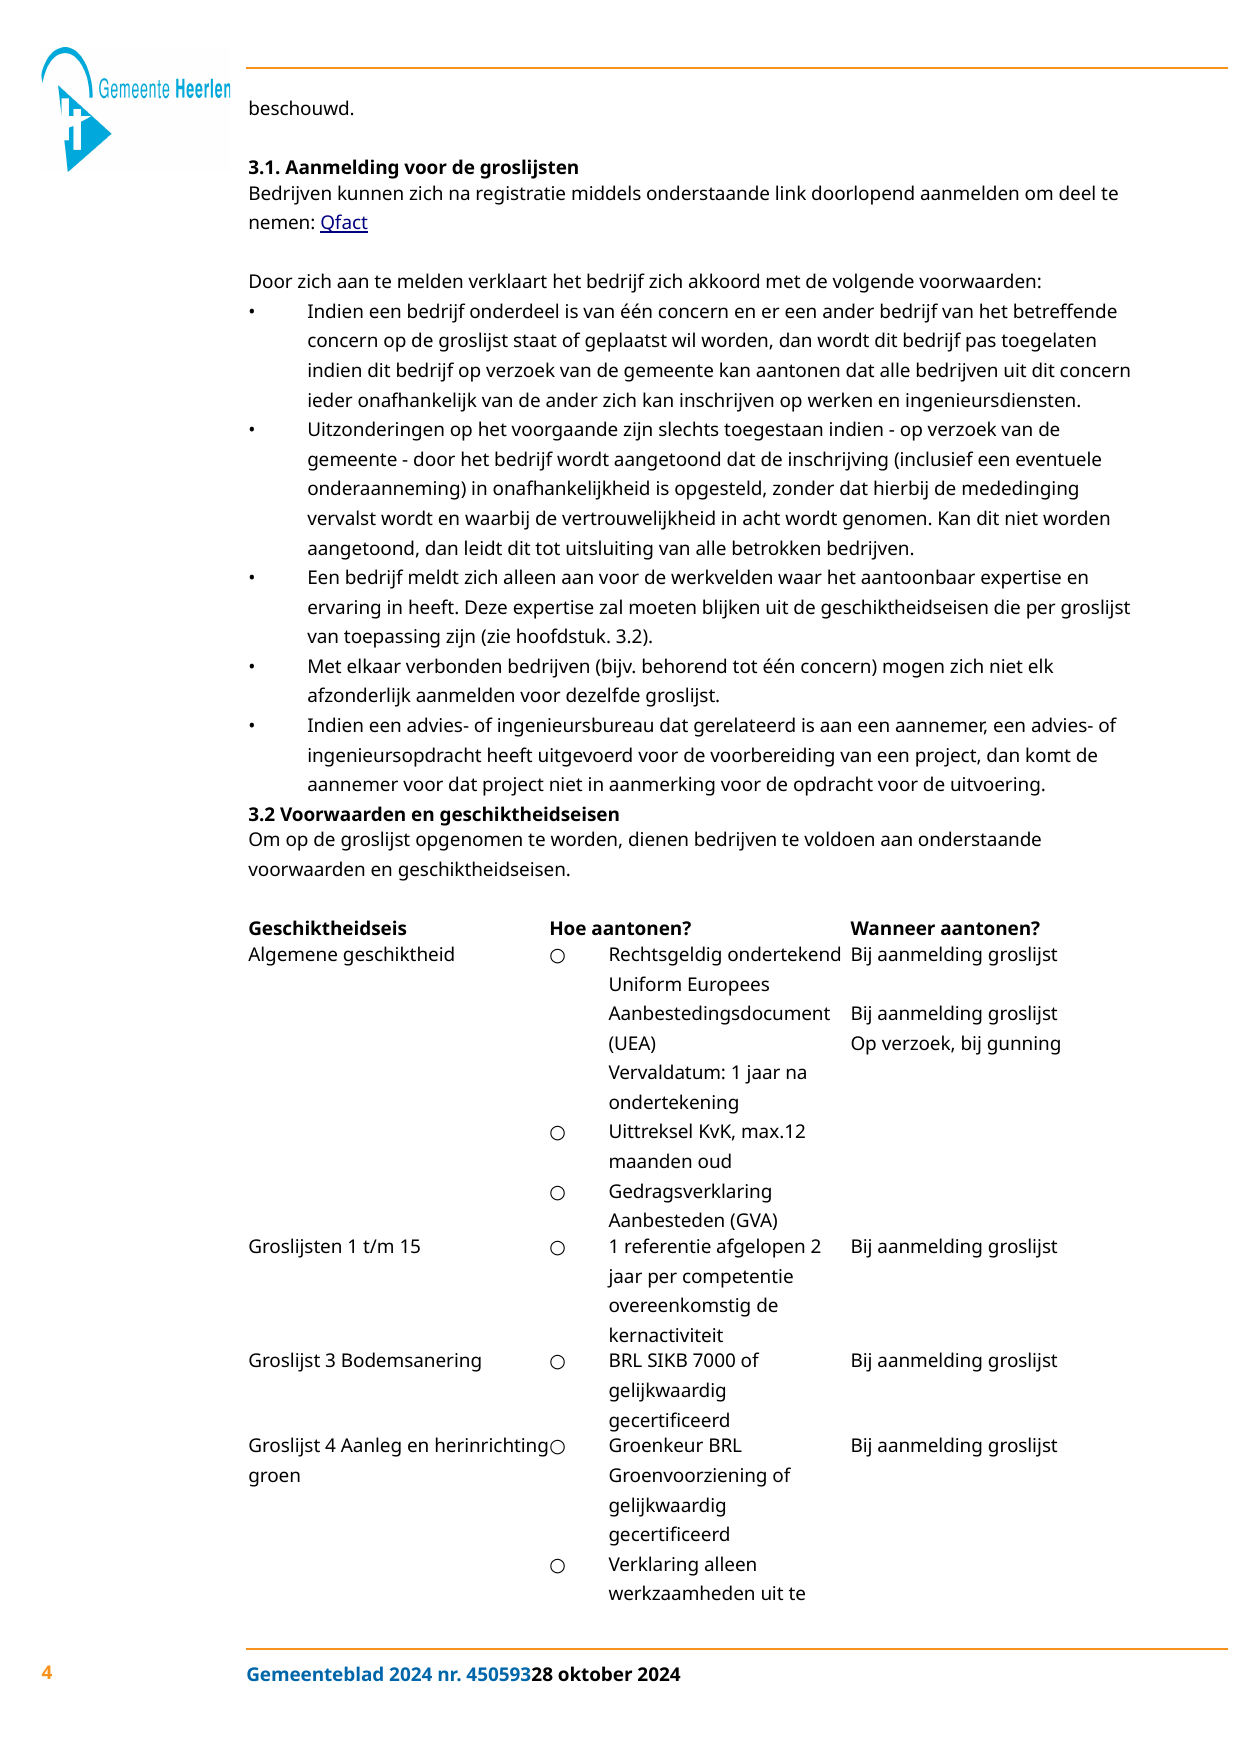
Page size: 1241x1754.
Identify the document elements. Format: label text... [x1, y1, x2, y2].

list Uitzonderingen op het voorgaande zijn slechts toegestaan indien - op verzoek van de gemeente - door het bedrijf wordt aangetoond dat de inschrijving (inclusief een eventuele onderaanneming) in onafhankelijkheid is opgesteld, zonder dat hierbij de mededinging vervalst wordt en waarbij de vertrouwelijkheid in acht wordt genomen. Kan dit niet worden aangetoond, dan leidt dit tot uitsluiting van alle betrokken bedrijven. [248, 416, 1152, 560]
table_cell Bij aanmelding groslijst [850, 1433, 1152, 1606]
table_cell Rechtsgeldig ondertekend Uniform Europees Aanbestedingsdocument (UEA) Vervaldatum: 1 jaar na ondertekening Uittreksel KvK, max.12 maanden oud Gedragsverklaring Aanbesteden (GVA) [549, 941, 850, 1233]
text 3.1. Aanmelding voor de groslijsten [248, 154, 1152, 180]
table_cell Bij aanmelding groslijst [850, 1233, 1152, 1348]
table_cell 1 referentie afgelopen 2 jaar per competentie overeenkomstig de kernactiviteit [549, 1233, 850, 1348]
text beschouwd. [248, 95, 1152, 121]
table_cell Groslijst 3 Bodemsanering [248, 1348, 549, 1433]
picture [41, 47, 231, 172]
table_cell Groslijst 4 Aanleg en herinrichting groen [248, 1433, 549, 1606]
table_cell Bij aanmelding groslijst [850, 1348, 1152, 1433]
list Indien een advies- of ingenieursbureau dat gerelateerd is aan een aannemer, een advies- of ingenieursopdracht heeft uitgevoerd voor de voorbereiding van een project, dan komt de aannemer voor dat project niet in aanmerking voor de opdracht voor de uitvoering. [248, 712, 1152, 797]
table_header Geschiktheidseis [248, 916, 549, 941]
table_header Hoe aantonen? [549, 916, 850, 941]
list Een bedrijf meldt zich alleen aan voor de werkvelden waar het aantoonbaar expertise en ervaring in heeft. Deze expertise zal moeten blijken uit de geschiktheidseisen die per groslijst van toepassing zijn (zie hoofdstuk. 3.2). [248, 564, 1152, 649]
text Bedrijven kunnen zich na registratie middels onderstaande link doorlopend aanmelden om deel te nemen: Qfact [248, 180, 1152, 235]
table_cell Groenkeur BRL Groenvoorziening of gelijkwaardig gecertificeerd Verklaring alleen werkzaamheden uit te [549, 1433, 850, 1606]
text 3.2 Voorwaarden en geschiktheidseisen [248, 801, 1152, 827]
table_cell BRL SIKB 7000 of gelijkwaardig gecertificeerd [549, 1348, 850, 1433]
list Indien een bedrijf onderdeel is van één concern en er een ander bedrijf van het betreffende concern op de groslijst staat of geplaatst wil worden, dan wordt dit bedrijf pas toegelaten indien dit bedrijf op verzoek van de gemeente kan aantonen dat alle bedrijven uit dit concern ieder onafhankelijk van de ander zich kan inschrijven op werken en ingenieursdiensten. [248, 298, 1152, 412]
list Met elkaar verbonden bedrijven (bijv. behorend tot één concern) mogen zich niet elk afzonderlijk aanmelden voor dezelfde groslijst. [248, 653, 1152, 708]
table_cell Groslijsten 1 t/m 15 [248, 1233, 549, 1348]
table_header Wanneer aantonen? [850, 916, 1152, 941]
table_cell Bij aanmelding groslijst Bij aanmelding groslijst Op verzoek, bij gunning [850, 941, 1152, 1233]
picture [41, 47, 59, 70]
text Door zich aan te melden verklaart het bedrijf zich akkoord met de volgende voorwaarden: [248, 268, 1152, 294]
text Om op de groslijst opgenomen te worden, dienen bedrijven te voldoen aan onderstaande voorwaarden en geschiktheidseisen. [248, 827, 1152, 882]
table_cell Algemene geschiktheid [248, 941, 549, 1233]
